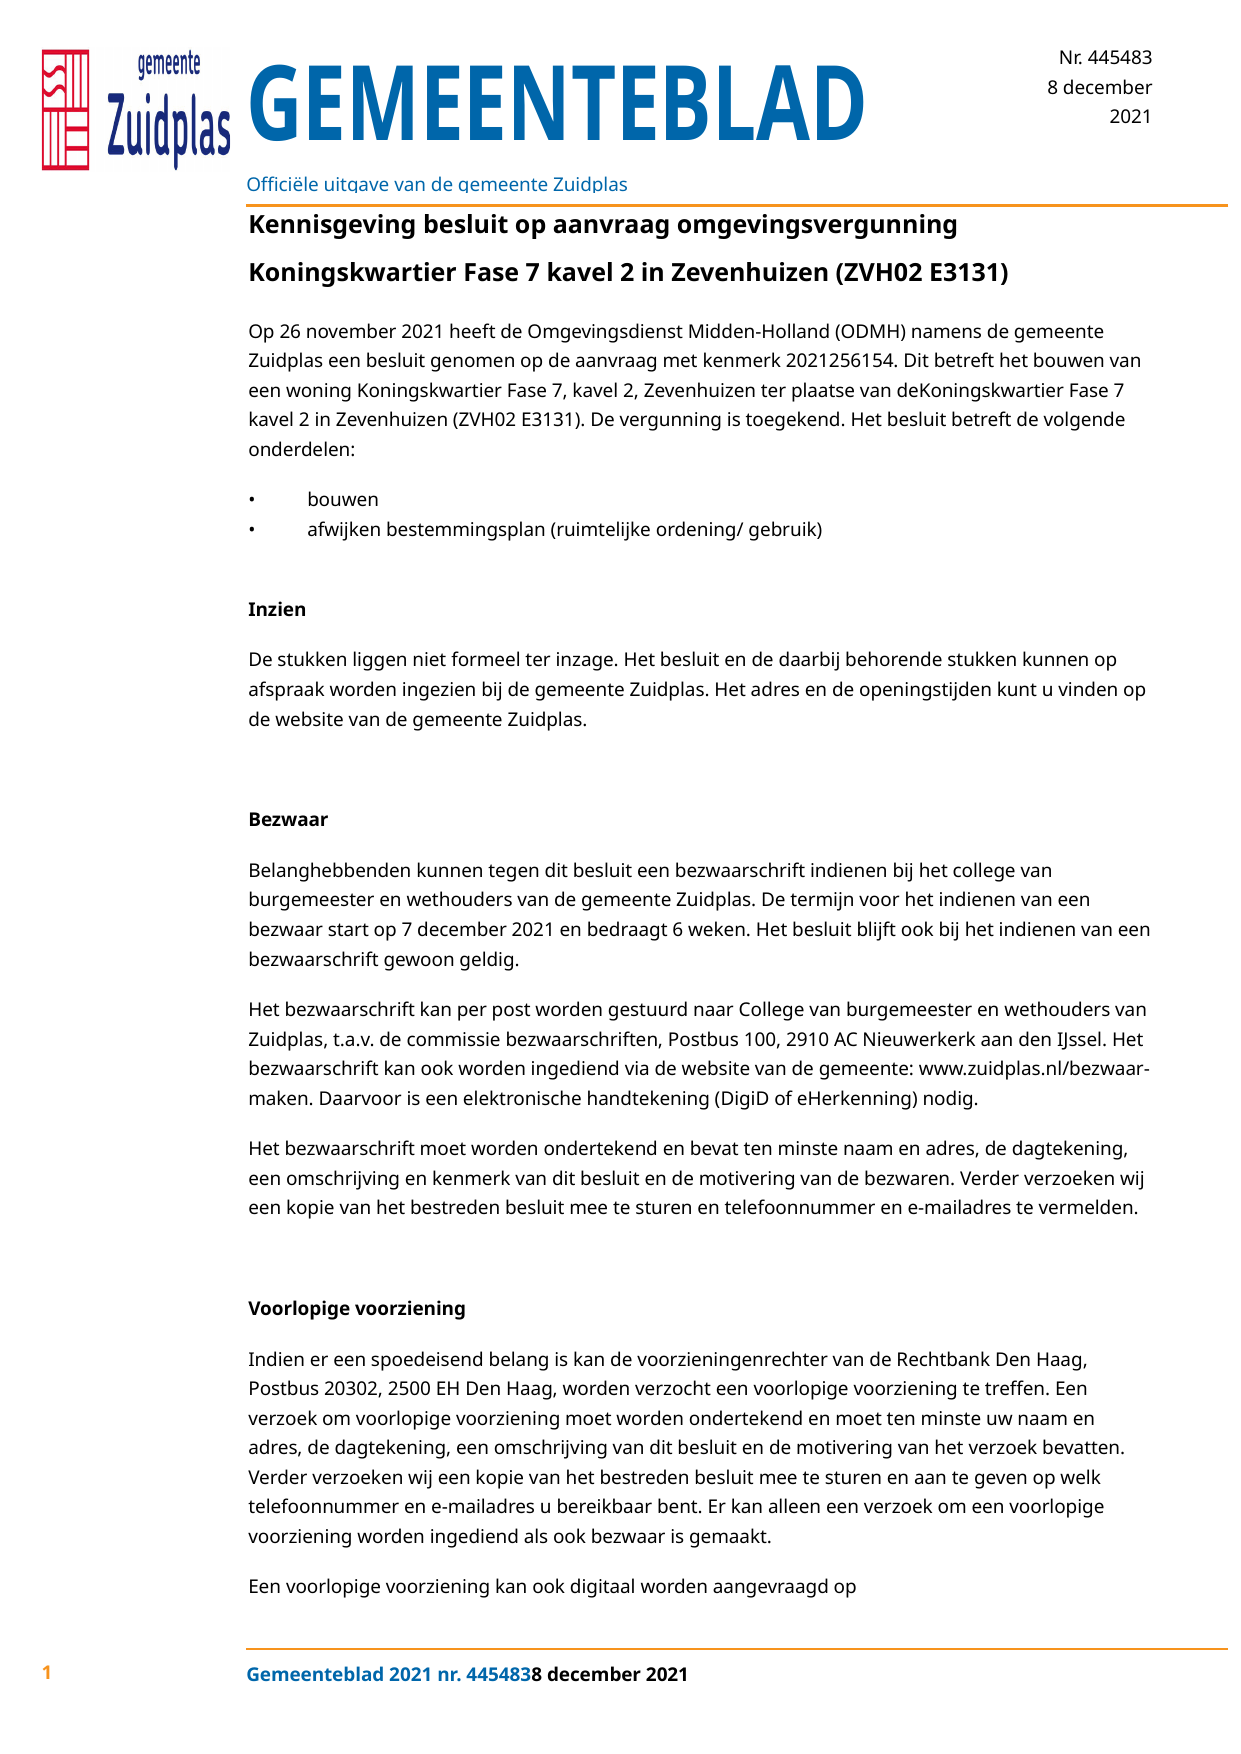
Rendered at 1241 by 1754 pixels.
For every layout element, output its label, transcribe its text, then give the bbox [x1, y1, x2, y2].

list afwijken bestemmingsplan (ruimtelijke ordening/ gebruik) [248, 516, 1152, 542]
text Op 26 november 2021 heeft de Omgevingsdienst Midden-Holland (ODMH) namens de gemeente Zuidplas een besluit genomen op de aanvraag met kenmerk 2021256154. Dit betreft het bouwen van een woning Koningskwartier Fase 7, kavel 2, Zevenhuizen ter plaatse van deKoningskwartier Fase 7 kavel 2 in Zevenhuizen (ZVH02 E3131). De vergunning is toegekend. Het besluit betreft de volgende onderdelen: [248, 318, 1152, 462]
text Belanghebbenden kunnen tegen dit besluit een bezwaarschrift indienen bij het college van burgemeester en wethouders van de gemeente Zuidplas. De termijn voor het indienen van een bezwaar start op 7 december 2021 en bedraagt 6 weken. Het besluit blijft ook bij het indienen van een bezwaarschrift gewoon geldig. [248, 857, 1152, 972]
text Het bezwaarschrift moet worden ondertekend en bevat ten minste naam en adres, de dagtekening, een omschrijving en kenmerk van dit besluit en de motivering van de bezwaren. Verder verzoeken wij een kopie van het bestreden besluit mee te sturen en telefoonnummer en e-mailadres te vermelden. [248, 1135, 1152, 1220]
list bouwen [248, 487, 1152, 512]
text De stukken liggen niet formeel ter inzage. Het besluit en de daarbij behorende stukken kunnen op afspraak worden ingezien bij de gemeente Zuidplas. Het adres en de openingstijden kunt u vinden op de website van de gemeente Zuidplas. [248, 647, 1152, 732]
picture [41, 47, 231, 172]
text Kennisgeving besluit op aanvraag omgevingsvergunning Koningskwartier Fase 7 kavel 2 in Zevenhuizen (ZVH02 E3131) [248, 207, 1152, 288]
text Indien er een spoedeisend belang is kan de voorzieningenrechter van de Rechtbank Den Haag, Postbus 20302, 2500 EH Den Haag, worden verzocht een voorlopige voorziening te treffen. Een verzoek om voorlopige voorziening moet worden ondertekend en moet ten minste uw naam en adres, de dagtekening, een omschrijving van dit besluit en de motivering van het verzoek bevatten. Verder verzoeken wij een kopie van het bestreden besluit mee te sturen en aan te geven op welk telefoonnummer en e-mailadres u bereikbaar bent. Er kan alleen een verzoek om een voorlopige voorziening worden ingediend als ook bezwaar is gemaakt. [248, 1346, 1152, 1549]
text Voorlopige voorziening [248, 1295, 1152, 1321]
text Een voorlopige voorziening kan ook digitaal worden aangevraagd op [248, 1574, 1152, 1599]
text Inzien [248, 596, 1152, 622]
text Het bezwaarschrift kan per post worden gestuurd naar College van burgemeester en wethouders van Zuidplas, t.a.v. de commissie bezwaarschriften, Postbus 100, 2910 AC Nieuwerkerk aan den IJssel. Het bezwaarschrift kan ook worden ingediend via de website van de gemeente: www.zuidplas.nl/bezwaar-maken. Daarvoor is een elektronische handtekening (DigiD of eHerkenning) nodig. [248, 996, 1152, 1111]
text Bezwaar [248, 807, 1152, 832]
